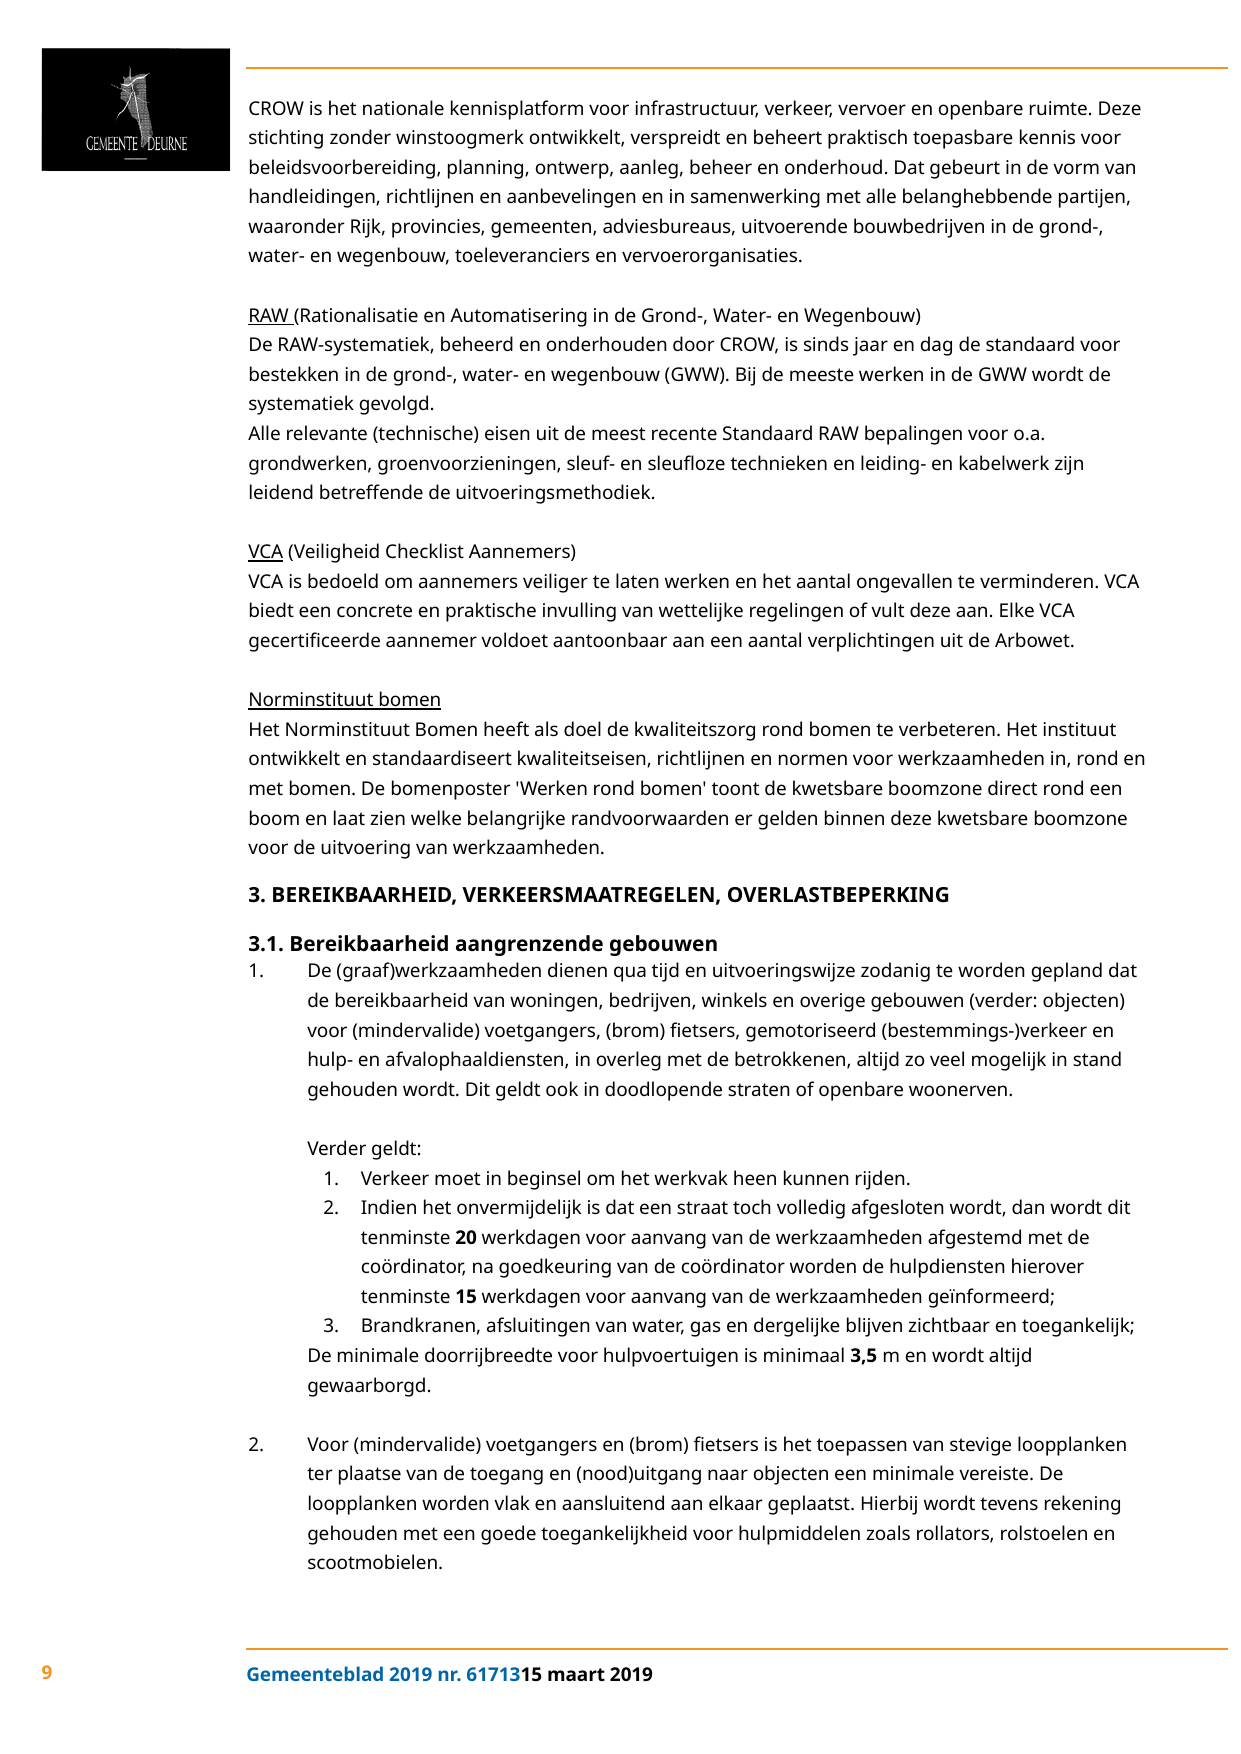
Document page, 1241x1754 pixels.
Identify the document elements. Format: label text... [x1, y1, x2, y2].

text VCA (Veiligheid Checklist Aannemers) [248, 538, 1152, 564]
list Brandkranen, afsluitingen van water, gas en dergelijke blijven zichtbaar en toegankelijk; [323, 1313, 1152, 1338]
text CROW is het nationale kennisplatform voor infrastructuur, verkeer, vervoer en openbare ruimte. Deze stichting zonder winstoogmerk ontwikkelt, verspreidt en beheert praktisch toepasbare kennis voor beleidsvoorbereiding, planning, ontwerp, aanleg, beheer en onderhoud. Dat gebeurt in de vorm van handleidingen, richtlijnen en aanbevelingen en in samenwerking met alle belanghebbende partijen, waaronder Rijk, provincies, gemeenten, adviesbureaus, uitvoerende bouwbedrijven in de grond-, water- en wegenbouw, toeleveranciers en vervoerorganisaties. [248, 95, 1152, 268]
text Alle relevante (technische) eisen uit de meest recente Standaard RAW bepalingen voor o.a. grondwerken, groenvoorzieningen, sleuf- en sleufloze technieken en leiding- en kabelwerk zijn leidend betreffende de uitvoeringsmethodiek. [248, 420, 1152, 505]
list Verkeer moet in beginsel om het werkvak heen kunnen rijden. [323, 1165, 1152, 1191]
list Verder geldt: [248, 1135, 1152, 1161]
text 3. BEREIKBAARHEID, VERKEERSMAATREGELEN, OVERLASTBEPERKING [248, 880, 1152, 908]
list Voor (mindervalide) voetgangers en (brom) fietsers is het toepassen van stevige loopplanken ter plaatse van de toegang en (nood)uitgang naar objecten een minimale vereiste. De loopplanken worden vlak en aansluitend aan elkaar geplaatst. Hierbij wordt tevens rekening gehouden met een goede toegankelijkheid voor hulpmiddelen zoals rollators, rolstoelen en scootmobielen. [248, 1431, 1152, 1575]
list De minimale doorrijbreedte voor hulpvoertuigen is minimaal 3,5 m en wordt altijd gewaarborgd. [248, 1342, 1152, 1398]
list Indien het onvermijdelijk is dat een straat toch volledig afgesloten wordt, dan wordt dit tenminste 20 werkdagen voor aanvang van de werkzaamheden afgestemd met de coördinator, na goedkeuring van de coördinator worden de hulpdiensten hierover tenminste 15 werkdagen voor aanvang van de werkzaamheden geïnformeerd; [323, 1194, 1152, 1309]
text VCA is bedoeld om aannemers veiliger te laten werken en het aantal ongevallen te verminderen. VCA biedt een concrete en praktische invulling van wettelijke regelingen of vult deze aan. Elke VCA gecertificeerde aannemer voldoet aantoonbaar aan een aantal verplichtingen uit de Arbowet. [248, 568, 1152, 653]
text De RAW-systematiek, beheerd en onderhouden door CROW, is sinds jaar en dag de standaard voor bestekken in de grond-, water- en wegenbouw (GWW). Bij de meeste werken in de GWW wordt de systematiek gevolgd. [248, 331, 1152, 416]
text 3.1. Bereikbaarheid aangrenzende gebouwen [248, 929, 1152, 958]
text Norminstituut bomen [248, 686, 1152, 712]
text RAW (Rationalisatie en Automatisering in de Grond-, Water- en Wegenbouw) [248, 302, 1152, 328]
picture [41, 47, 231, 172]
list De (graaf)werkzaamheden dienen qua tijd en uitvoeringswijze zodanig te worden gepland dat de bereikbaarheid van woningen, bedrijven, winkels en overige gebouwen (verder: objecten) voor (mindervalide) voetgangers, (brom) fietsers, gemotoriseerd (bestemmings-)verkeer en hulp- en afvalophaaldiensten, in overleg met de betrokkenen, altijd zo veel mogelijk in stand gehouden wordt. Dit geldt ook in doodlopende straten of openbare woonerven. [248, 958, 1152, 1102]
text Het Norminstituut Bomen heeft als doel de kwaliteitszorg rond bomen te verbeteren. Het instituut ontwikkelt en standaardiseert kwaliteitseisen, richtlijnen en normen voor werkzaamheden in, rond en met bomen. De bomenposter 'Werken rond bomen' toont de kwetsbare boomzone direct rond een boom en laat zien welke belangrijke randvoorwaarden er gelden binnen deze kwetsbare boomzone voor de uitvoering van werkzaamheden. [248, 716, 1152, 860]
